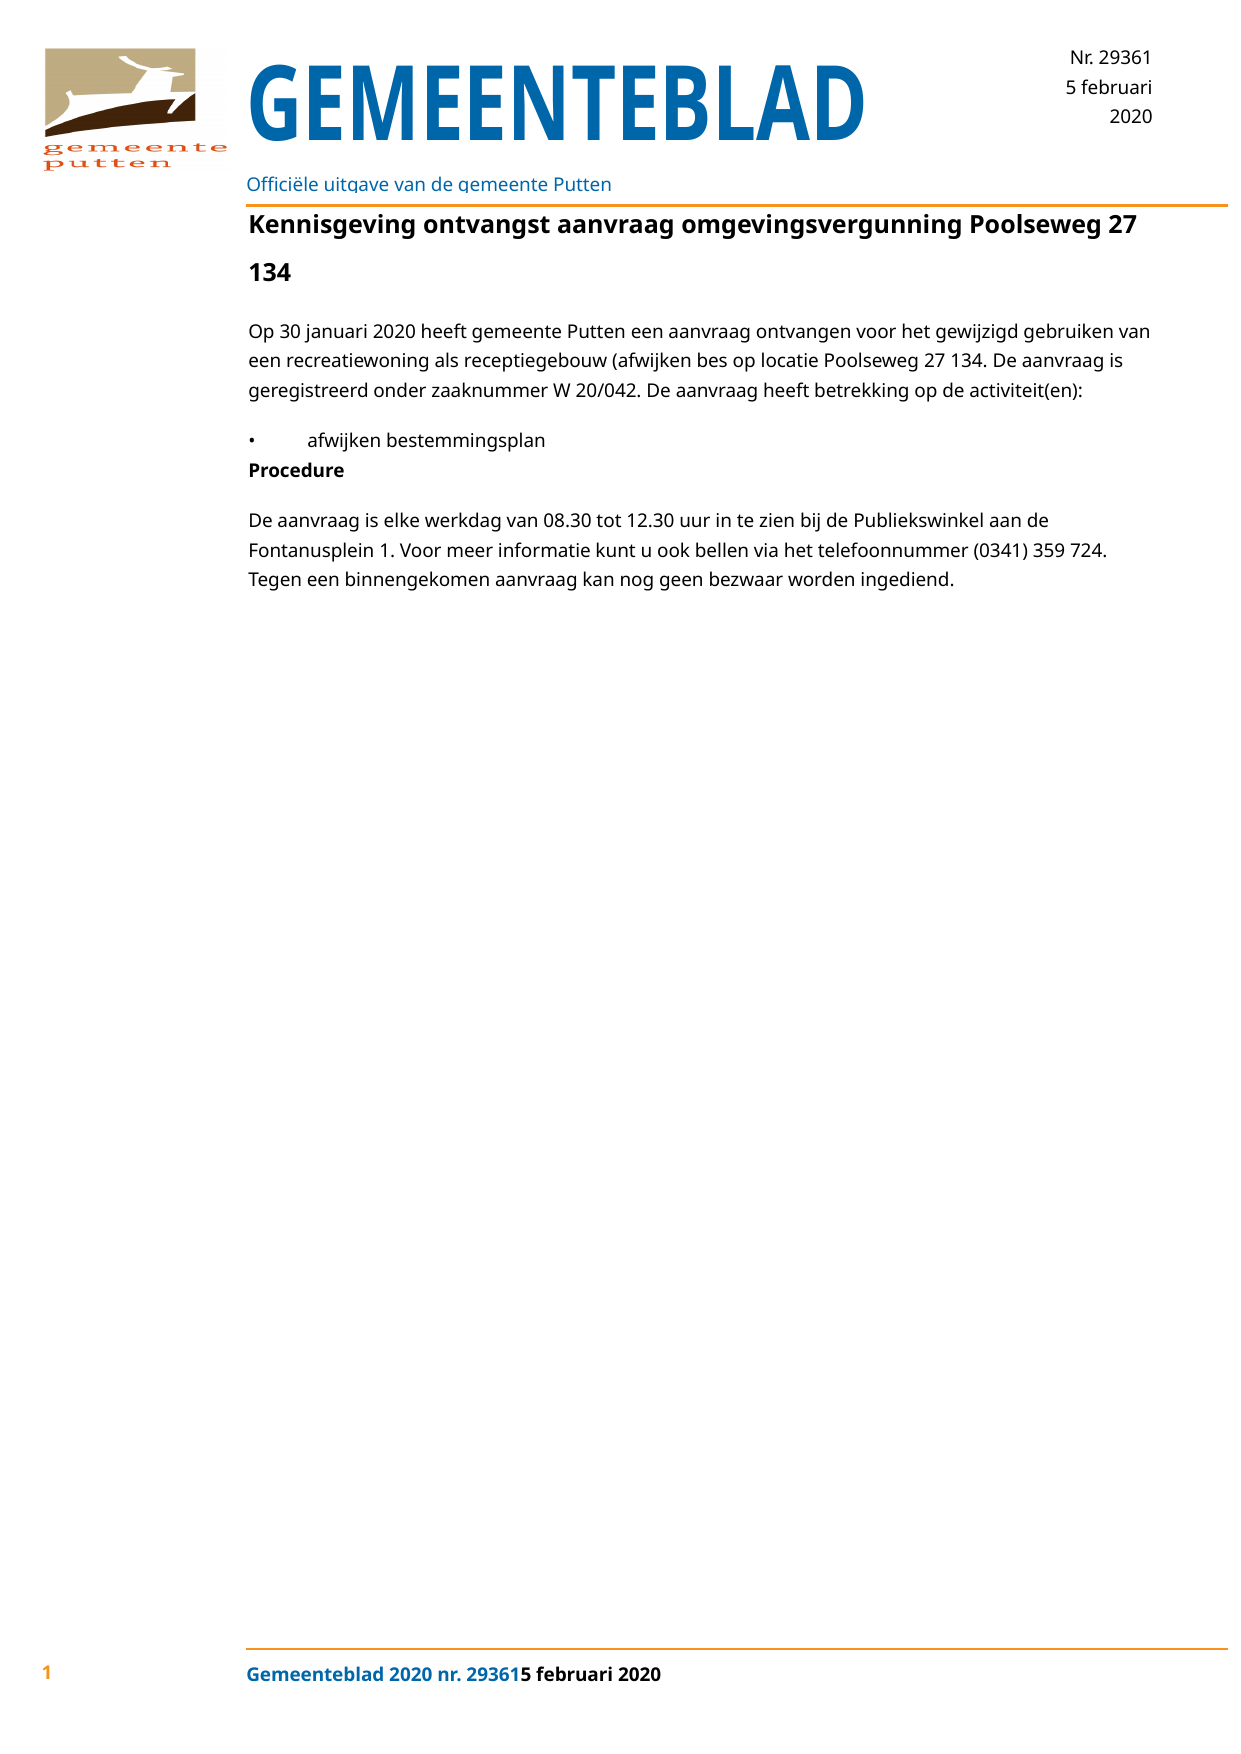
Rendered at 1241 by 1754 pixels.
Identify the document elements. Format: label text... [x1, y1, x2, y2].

text Op 30 januari 2020 heeft gemeente Putten een aanvraag ontvangen voor het gewijzigd gebruiken van een recreatiewoning als receptiegebouw (afwijken bes op locatie Poolseweg 27 134. De aanvraag is geregistreerd onder zaaknummer W 20/042. De aanvraag heeft betrekking op de activiteit(en): [248, 318, 1152, 403]
text De aanvraag is elke werkdag van 08.30 tot 12.30 uur in te zien bij de Publiekswinkel aan de Fontanusplein 1. Voor meer informatie kunt u ook bellen via het telefoonnummer (0341) 359 724. Tegen een binnengekomen aanvraag kan nog geen bezwaar worden ingediend. [248, 507, 1152, 592]
picture [41, 47, 231, 172]
list afwijken bestemmingsplan [248, 427, 1152, 453]
text Kennisgeving ontvangst aanvraag omgevingsvergunning Poolseweg 27 134 [248, 207, 1152, 288]
text Procedure [248, 457, 1152, 483]
